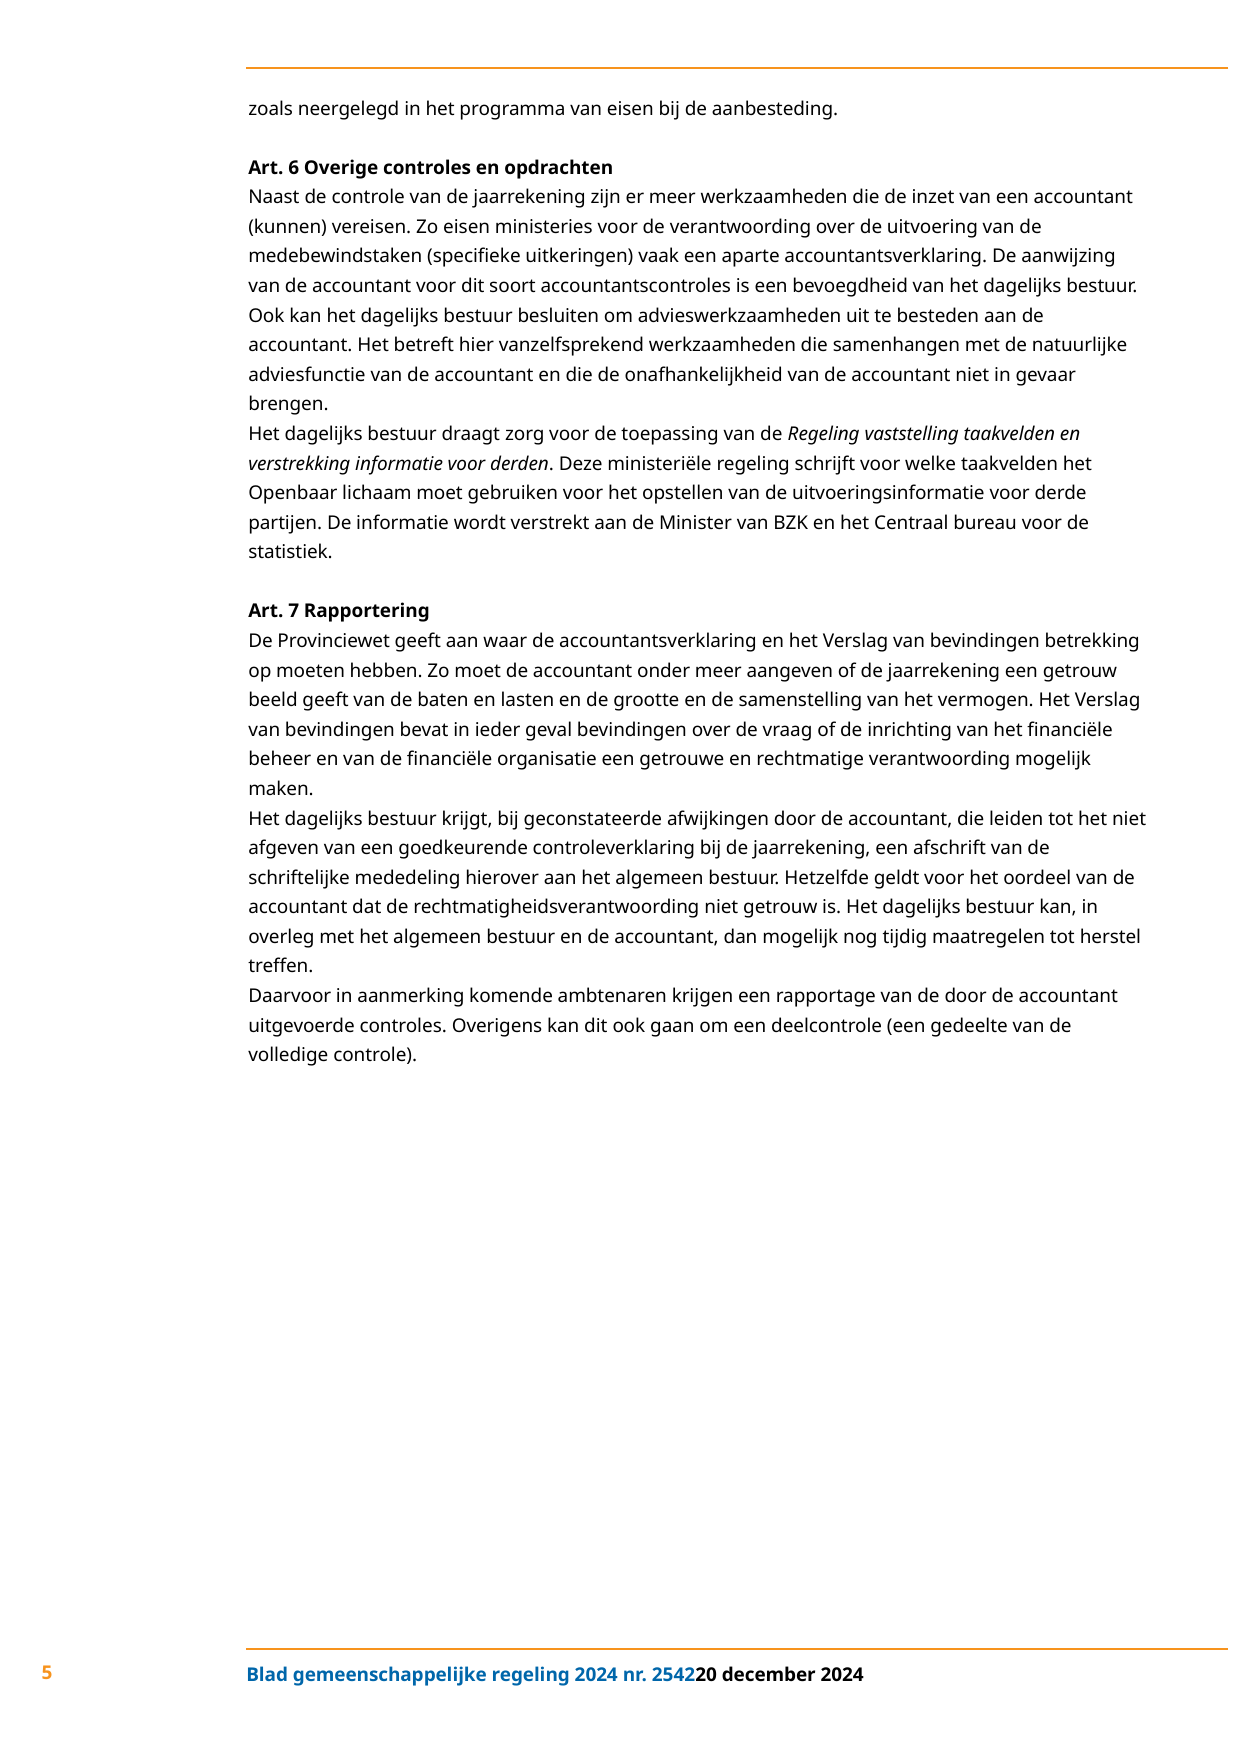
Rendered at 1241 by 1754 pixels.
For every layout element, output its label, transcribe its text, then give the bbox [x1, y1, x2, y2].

text zoals neergelegd in het programma van eisen bij de aanbesteding. [248, 95, 1152, 121]
text Het dagelijks bestuur draagt zorg voor de toepassing van de Regeling vaststelling taakvelden en verstrekking informatie voor derden. Deze ministeriële regeling schrijft voor welke taakvelden het Openbaar lichaam moet gebruiken voor het opstellen van de uitvoeringsinformatie voor derde partijen. De informatie wordt verstrekt aan de Minister van BZK en het Centraal bureau voor de statistiek. [248, 420, 1152, 564]
text Art. 7 Rapportering [248, 598, 1152, 623]
text De Provinciewet geeft aan waar de accountantsverklaring en het Verslag van bevindingen betrekking op moeten hebben. Zo moet de accountant onder meer aangeven of de jaarrekening een getrouw beeld geeft van de baten en lasten en de grootte en de samenstelling van het vermogen. Het Verslag van bevindingen bevat in ieder geval bevindingen over de vraag of de inrichting van het financiële beheer en van de financiële organisatie een getrouwe en rechtmatige verantwoording mogelijk maken. [248, 627, 1152, 801]
text Het dagelijks bestuur krijgt, bij geconstateerde afwijkingen door de accountant, die leiden tot het niet afgeven van een goedkeurende controleverklaring bij de jaarrekening, een afschrift van de schriftelijke mededeling hierover aan het algemeen bestuur. Hetzelfde geldt voor het oordeel van de accountant dat de rechtmatigheidsverantwoording niet getrouw is. Het dagelijks bestuur kan, in overleg met het algemeen bestuur en de accountant, dan mogelijk nog tijdig maatregelen tot herstel treffen. [248, 805, 1152, 978]
text Naast de controle van de jaarrekening zijn er meer werkzaamheden die de inzet van een accountant (kunnen) vereisen. Zo eisen ministeries voor de verantwoording over de uitvoering van de medebewindstaken (specifieke uitkeringen) vaak een aparte accountantsverklaring. De aanwijzing van de accountant voor dit soort accountantscontroles is een bevoegdheid van het dagelijks bestuur. Ook kan het dagelijks bestuur besluiten om advieswerkzaamheden uit te besteden aan de accountant. Het betreft hier vanzelfsprekend werkzaamheden die samenhangen met de natuurlijke adviesfunctie van de accountant en die de onafhankelijkheid van de accountant niet in gevaar brengen. [248, 183, 1152, 416]
picture [41, 47, 231, 172]
text Daarvoor in aanmerking komende ambtenaren krijgen een rapportage van de door de accountant uitgevoerde controles. Overigens kan dit ook gaan om een deelcontrole (een gedeelte van de volledige controle). [248, 982, 1152, 1067]
text Art. 6 Overige controles en opdrachten [248, 154, 1152, 180]
